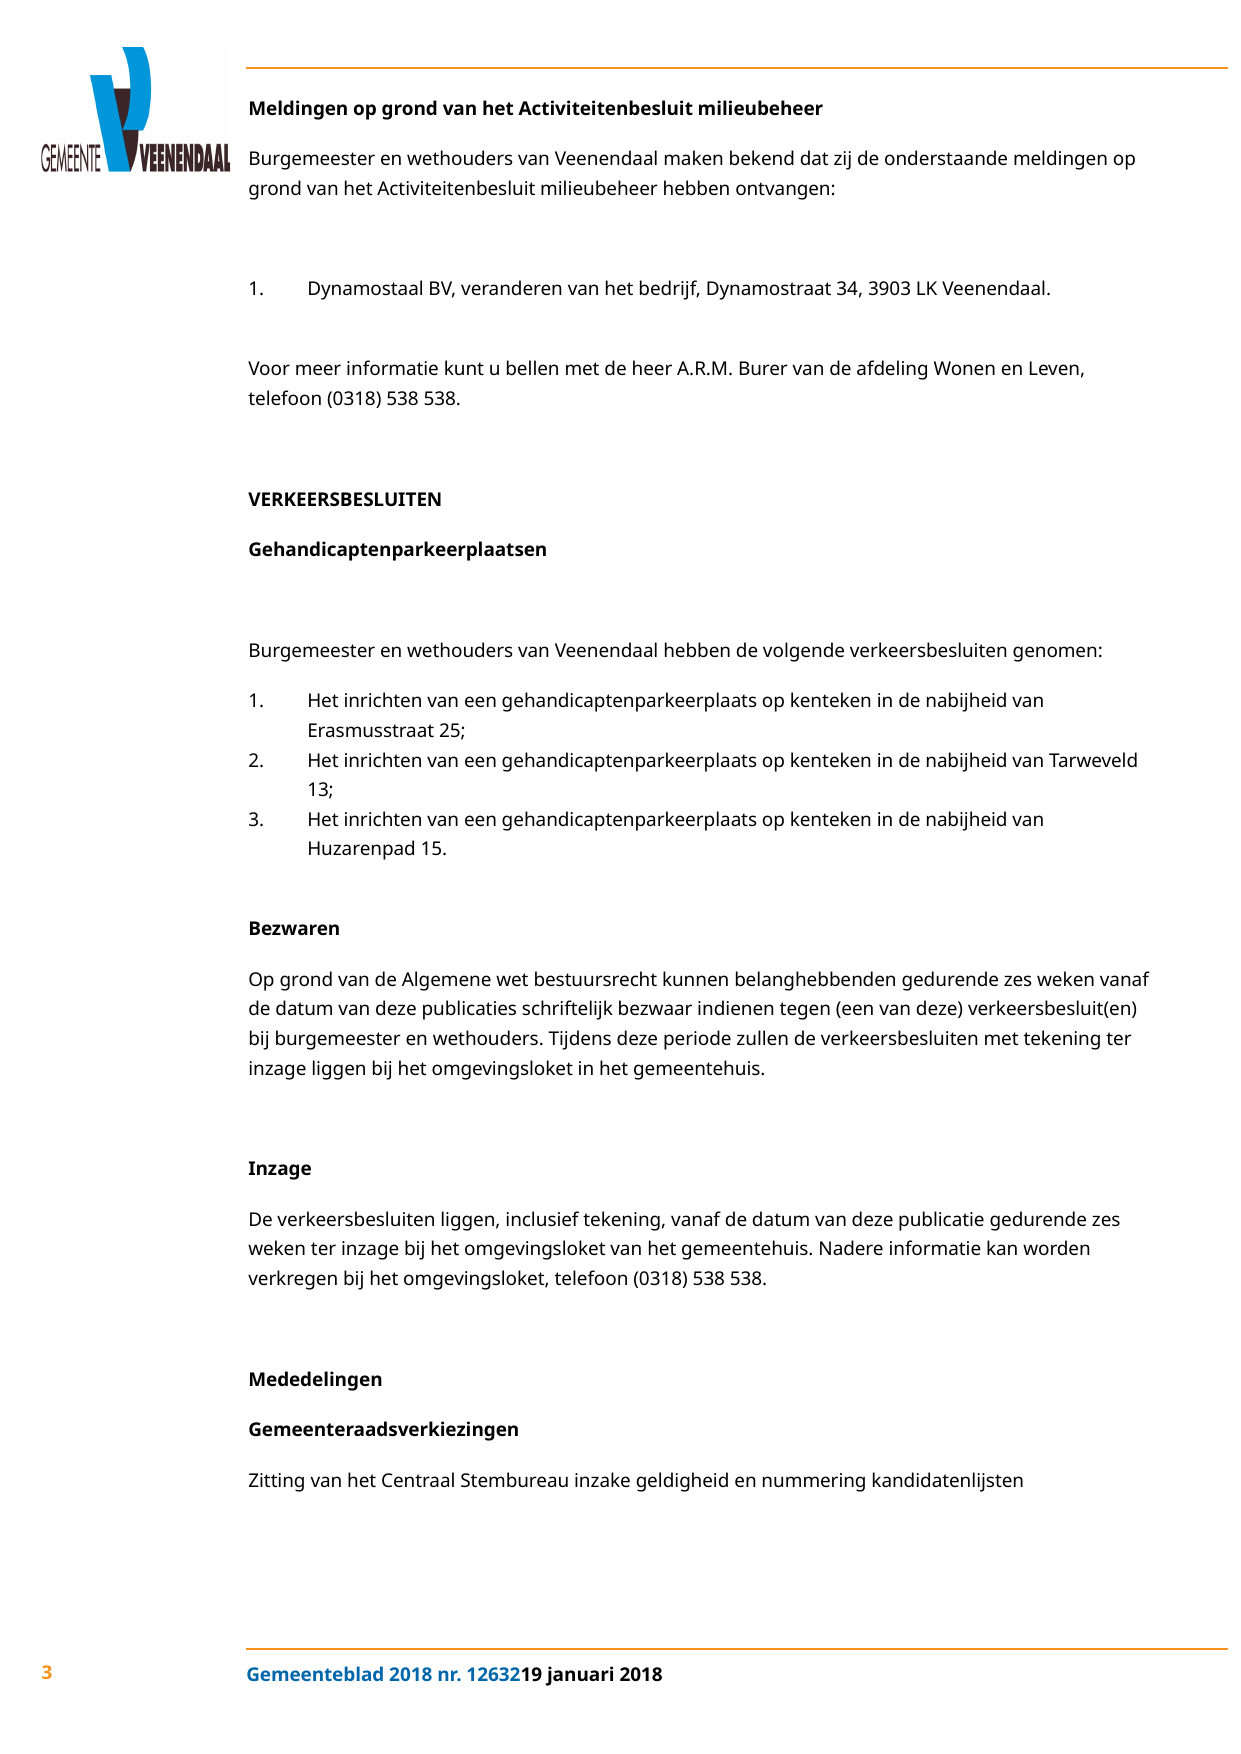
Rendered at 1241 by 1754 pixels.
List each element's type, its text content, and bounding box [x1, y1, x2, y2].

text Gehandicaptenparkeerplaatsen [248, 536, 1152, 562]
text Voor meer informatie kunt u bellen met de heer A.R.M. Burer van de afdeling Wonen en Leven, telefoon (0318) 538 538. [248, 356, 1152, 411]
text Mededelingen [248, 1366, 1152, 1392]
picture [123, 47, 231, 172]
text VERKEERSBESLUITEN [248, 486, 1152, 512]
text Bezwaren [248, 916, 1152, 941]
list Het inrichten van een gehandicaptenparkeerplaats op kenteken in de nabijheid van Erasmusstraat 25; [248, 688, 1152, 743]
picture [41, 47, 130, 172]
text Gemeenteraadsverkiezingen [248, 1416, 1152, 1442]
list Het inrichten van een gehandicaptenparkeerplaats op kenteken in de nabijheid van Huzarenpad 15. [248, 806, 1152, 861]
text Burgemeester en wethouders van Veenendaal maken bekend dat zij de onderstaande meldingen op grond van het Activiteitenbesluit milieubeheer hebben ontvangen: [248, 145, 1152, 201]
text Meldingen op grond van het Activiteitenbesluit milieubeheer [248, 95, 1152, 121]
text Inzage [248, 1156, 1152, 1181]
list Het inrichten van een gehandicaptenparkeerplaats op kenteken in de nabijheid van Tarweveld 13; [248, 747, 1152, 802]
text Zitting van het Centraal Stembureau inzake geldigheid en nummering kandidatenlijsten [248, 1467, 1152, 1493]
text Burgemeester en wethouders van Veenendaal hebben de volgende verkeersbesluiten genomen: [248, 637, 1152, 663]
list Dynamostaal BV, veranderen van het bedrijf, Dynamostraat 34, 3903 LK Veenendaal. [248, 276, 1152, 301]
text Op grond van de Algemene wet bestuursrecht kunnen belanghebbenden gedurende zes weken vanaf de datum van deze publicaties schriftelijk bezwaar indienen tegen (een van deze) verkeersbesluit(en) bij burgemeester en wethouders. Tijdens deze periode zullen de verkeersbesluiten met tekening ter inzage liggen bij het omgevingsloket in het gemeentehuis. [248, 966, 1152, 1081]
text De verkeersbesluiten liggen, inclusief tekening, vanaf de datum van deze publicatie gedurende zes weken ter inzage bij het omgevingsloket van het gemeentehuis. Nadere informatie kan worden verkregen bij het omgevingsloket, telefoon (0318) 538 538. [248, 1206, 1152, 1291]
